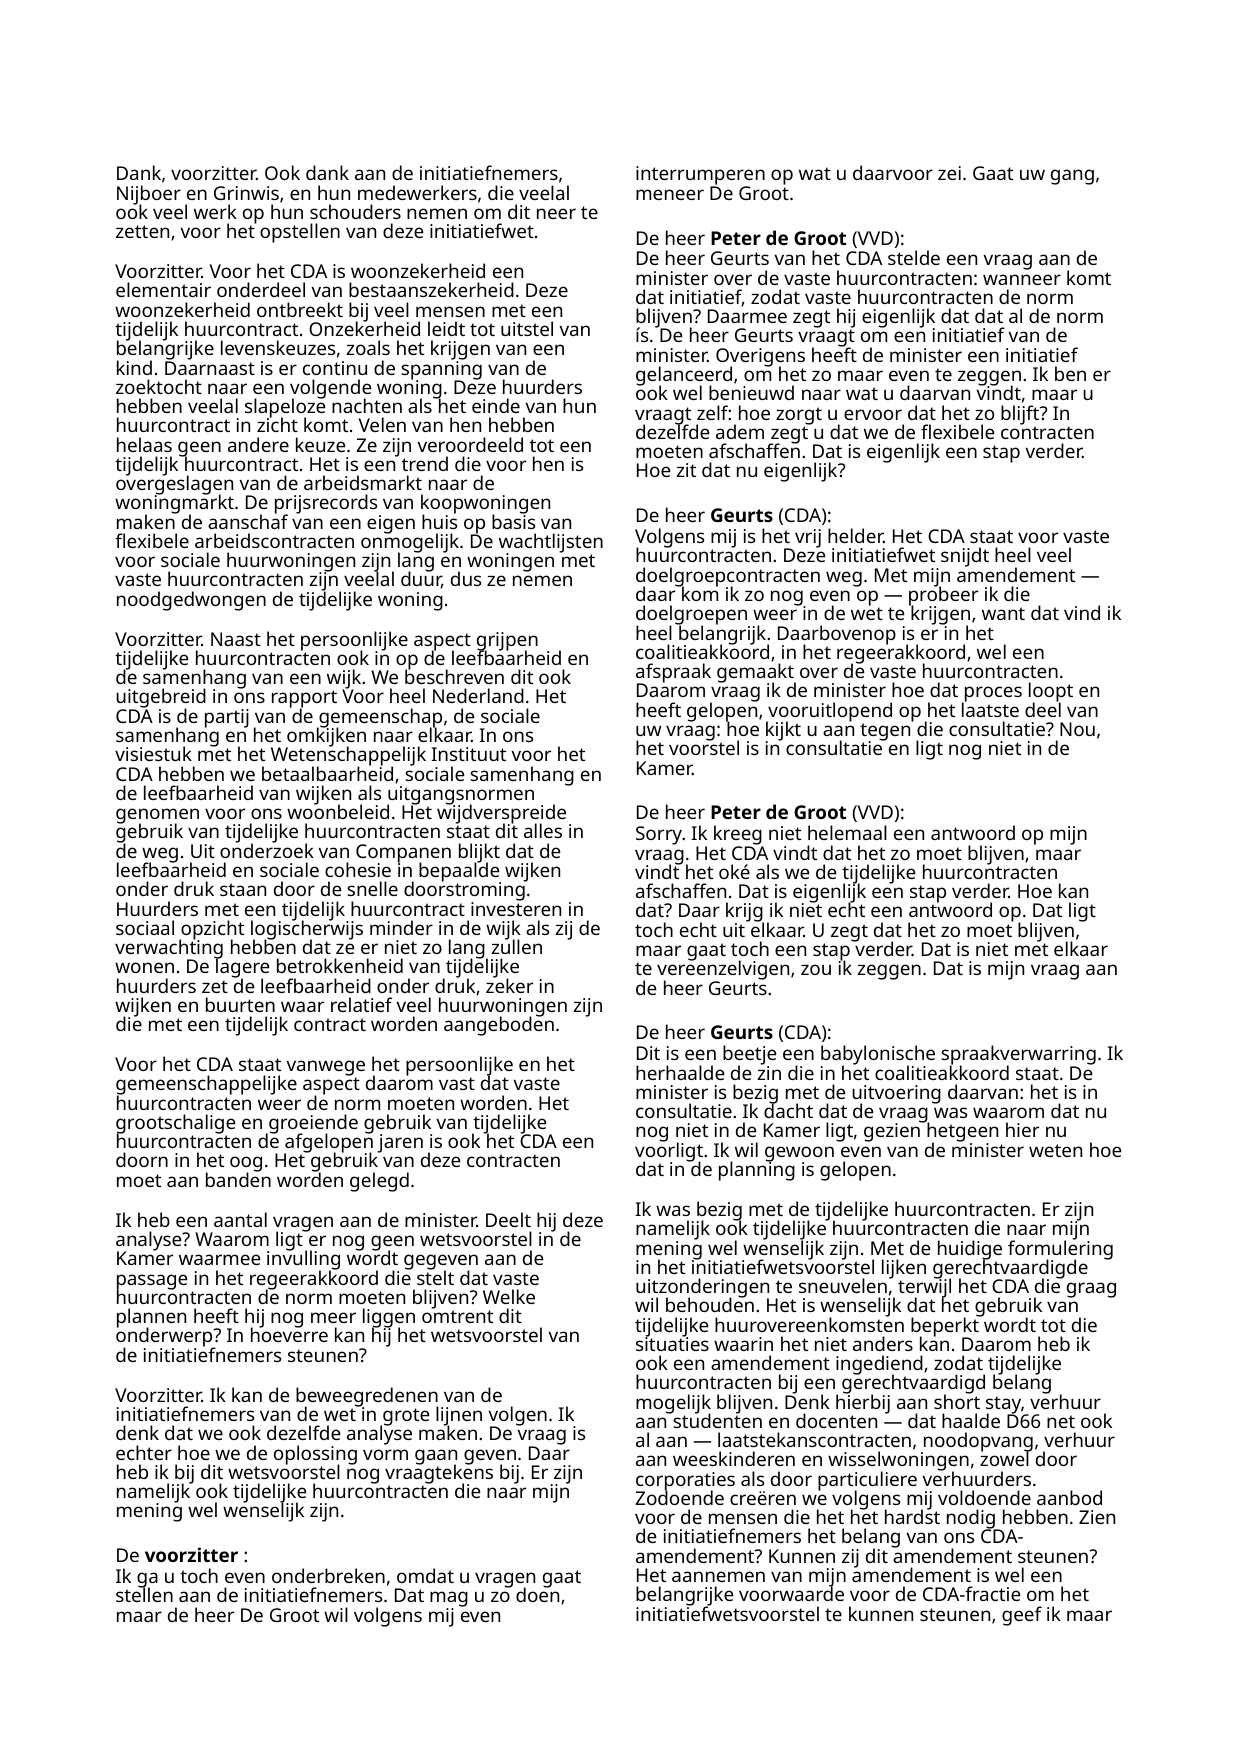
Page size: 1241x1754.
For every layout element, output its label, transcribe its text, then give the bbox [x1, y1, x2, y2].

text Voorzitter. Ik kan de beweegredenen van de initiatiefnemers van de wet in grote lijnen volgen. Ik denk dat we ook dezelfde analyse maken. De vraag is echter hoe we de oplossing vorm gaan geven. Daar heb ik bij dit wetsvoorstel nog vraagtekens bij. Er zijn namelijk ook tijdelijke huurcontracten die naar mijn mening wel wenselijk zijn. [115, 1387, 605, 1522]
text interrumperen op wat u daarvoor zei. Gaat uw gang, meneer De Groot. [635, 165, 1125, 204]
text Ik heb een aantal vragen aan de minister. Deelt hij deze analyse? Waarom ligt er nog geen wetsvoorstel in de Kamer waarmee invulling wordt gegeven aan de passage in het regeerakkoord die stelt dat vaste huurcontracten de norm moeten blijven? Welke plannen heeft hij nog meer liggen omtrent dit onderwerp? In hoeverre kan hij het wetsvoorstel van de initiatiefnemers steunen? [115, 1212, 605, 1366]
text De voorzitter : [115, 1542, 605, 1568]
text Dit is een beetje een babylonische spraakverwarring. Ik herhaalde de zin die in het coalitieakkoord staat. De minister is bezig met de uitvoering daarvan: het is in consultatie. Ik dacht dat de vraag was waarom dat nu nog niet in de Kamer ligt, gezien hetgeen hier nu voorligt. Ik wil gewoon even van de minister weten hoe dat in de planning is gelopen. [635, 1045, 1125, 1180]
text Voorzitter. Voor het CDA is woonzekerheid een elementair onderdeel van bestaanszekerheid. Deze woonzekerheid ontbreekt bij veel mensen met een tijdelijk huurcontract. Onzekerheid leidt tot uitstel van belangrijke levenskeuzes, zoals het krijgen van een kind. Daarnaast is er continu de spanning van de zoektocht naar een volgende woning. Deze huurders hebben veelal slapeloze nachten als het einde van hun huurcontract in zicht komt. Velen van hen hebben helaas geen andere keuze. Ze zijn veroordeeld tot een tijdelijk huurcontract. Het is een trend die voor hen is overgeslagen van de arbeidsmarkt naar de woningmarkt. De prijsrecords van koopwoningen maken de aanschaf van een eigen huis op basis van flexibele arbeidscontracten onmogelijk. De wachtlijsten voor sociale huurwoningen zijn lang en woningen met vaste huurcontracten zijn veelal duur, dus ze nemen noodgedwongen de tijdelijke woning. [115, 263, 605, 610]
text Ik was bezig met de tijdelijke huurcontracten. Er zijn namelijk ook tijdelijke huurcontracten die naar mijn mening wel wenselijk zijn. Met de huidige formulering in het initiatiefwetsvoorstel lijken gerechtvaardigde uitzonderingen te sneuvelen, terwijl het CDA die graag wil behouden. Het is wenselijk dat het gebruik van tijdelijke huurovereenkomsten beperkt wordt tot die situaties waarin het niet anders kan. Daarom heb ik ook een amendement ingediend, zodat tijdelijke huurcontracten bij een gerechtvaardigd belang mogelijk blijven. Denk hierbij aan short stay, verhuur aan studenten en docenten — dat haalde D66 net ook al aan — laatstekanscontracten, noodopvang, verhuur aan weeskinderen en wisselwoningen, zowel door corporaties als door particuliere verhuurders. Zodoende creëren we volgens mij voldoende aanbod voor de mensen die het het hardst nodig hebben. Zien de initiatiefnemers het belang van ons CDA-amendement? Kunnen zij dit amendement steunen? Het aannemen van mijn amendement is wel een belangrijke voorwaarde voor de CDA-fractie om het initiatiefwetsvoorstel te kunnen steunen, geef ik maar [635, 1201, 1125, 1625]
text De heer Geurts (CDA): [635, 1019, 1125, 1045]
text De heer Geurts van het CDA stelde een vraag aan de minister over de vaste huurcontracten: wanneer komt dat initiatief, zodat vaste huurcontracten de norm blijven? Daarmee zegt hij eigenlijk dat dat al de norm ís. De heer Geurts vraagt om een initiatief van de minister. Overigens heeft de minister een initiatief gelanceerd, om het zo maar even te zeggen. Ik ben er ook wel benieuwd naar wat u daarvan vindt, maar u vraagt zelf: hoe zorgt u ervoor dat het zo blijft? In dezelfde adem zegt u dat we de flexibele contracten moeten afschaffen. Dat is eigenlijk een stap verder. Hoe zit dat nu eigenlijk? [635, 250, 1125, 482]
text Voorzitter. Naast het persoonlijke aspect grijpen tijdelijke huurcontracten ook in op de leefbaarheid en de samenhang van een wijk. We beschreven dit ook uitgebreid in ons rapport Voor heel Nederland. Het CDA is de partij van de gemeenschap, de sociale samenhang en het omkijken naar elkaar. In ons visiestuk met het Wetenschappelijk Instituut voor het CDA hebben we betaalbaarheid, sociale samenhang en de leefbaarheid van wijken als uitgangsnormen genomen voor ons woonbeleid. Het wijdverspreide gebruik van tijdelijke huurcontracten staat dit alles in de weg. Uit onderzoek van Companen blijkt dat de leefbaarheid en sociale cohesie in bepaalde wijken onder druk staan door de snelle doorstroming. Huurders met een tijdelijk huurcontract investeren in sociaal opzicht logischerwijs minder in de wijk als zij de verwachting hebben dat ze er niet zo lang zullen wonen. De lagere betrokkenheid van tijdelijke huurders zet de leefbaarheid onder druk, zeker in wijken en buurten waar relatief veel huurwoningen zijn die met een tijdelijk contract worden aangeboden. [115, 631, 605, 1035]
text De heer Peter de Groot (VVD): [635, 225, 1125, 250]
text Sorry. Ik kreeg niet helemaal een antwoord op mijn vraag. Het CDA vindt dat het zo moet blijven, maar vindt het oké als we de tijdelijke huurcontracten afschaffen. Dat is eigenlijk een stap verder. Hoe kan dat? Daar krijg ik niet echt een antwoord op. Dat ligt toch echt uit elkaar. U zegt dat het zo moet blijven, maar gaat toch een stap verder. Dat is niet met elkaar te vereenzelvigen, zou ik zeggen. Dat is mijn vraag aan de heer Geurts. [635, 825, 1125, 999]
text Dank, voorzitter. Ook dank aan de initiatiefnemers, Nijboer en Grinwis, en hun medewerkers, die veelal ook veel werk op hun schouders nemen om dit neer te zetten, voor het opstellen van deze initiatiefwet. [115, 165, 605, 242]
text Ik ga u toch even onderbreken, omdat u vragen gaat stellen aan de initiatiefnemers. Dat mag u zo doen, maar de heer De Groot wil volgens mij even [115, 1568, 605, 1626]
text Voor het CDA staat vanwege het persoonlijke en het gemeenschappelijke aspect daarom vast dat vaste huurcontracten weer de norm moeten worden. Het grootschalige en groeiende gebruik van tijdelijke huurcontracten de afgelopen jaren is ook het CDA een doorn in het oog. Het gebruik van deze contracten moet aan banden worden gelegd. [115, 1056, 605, 1191]
text De heer Geurts (CDA): [635, 502, 1125, 528]
text De heer Peter de Groot (VVD): [635, 799, 1125, 825]
text Volgens mij is het vrij helder. Het CDA staat voor vaste huurcontracten. Deze initiatiefwet snijdt heel veel doelgroepcontracten weg. Met mijn amendement — daar kom ik zo nog even op — probeer ik die doelgroepen weer in de wet te krijgen, want dat vind ik heel belangrijk. Daarbovenop is er in het coalitieakkoord, in het regeerakkoord, wel een afspraak gemaakt over de vaste huurcontracten. Daarom vraag ik de minister hoe dat proces loopt en heeft gelopen, vooruitlopend op het laatste deel van uw vraag: hoe kijkt u aan tegen die consultatie? Nou, het voorstel is in consultatie en ligt nog niet in de Kamer. [635, 528, 1125, 779]
